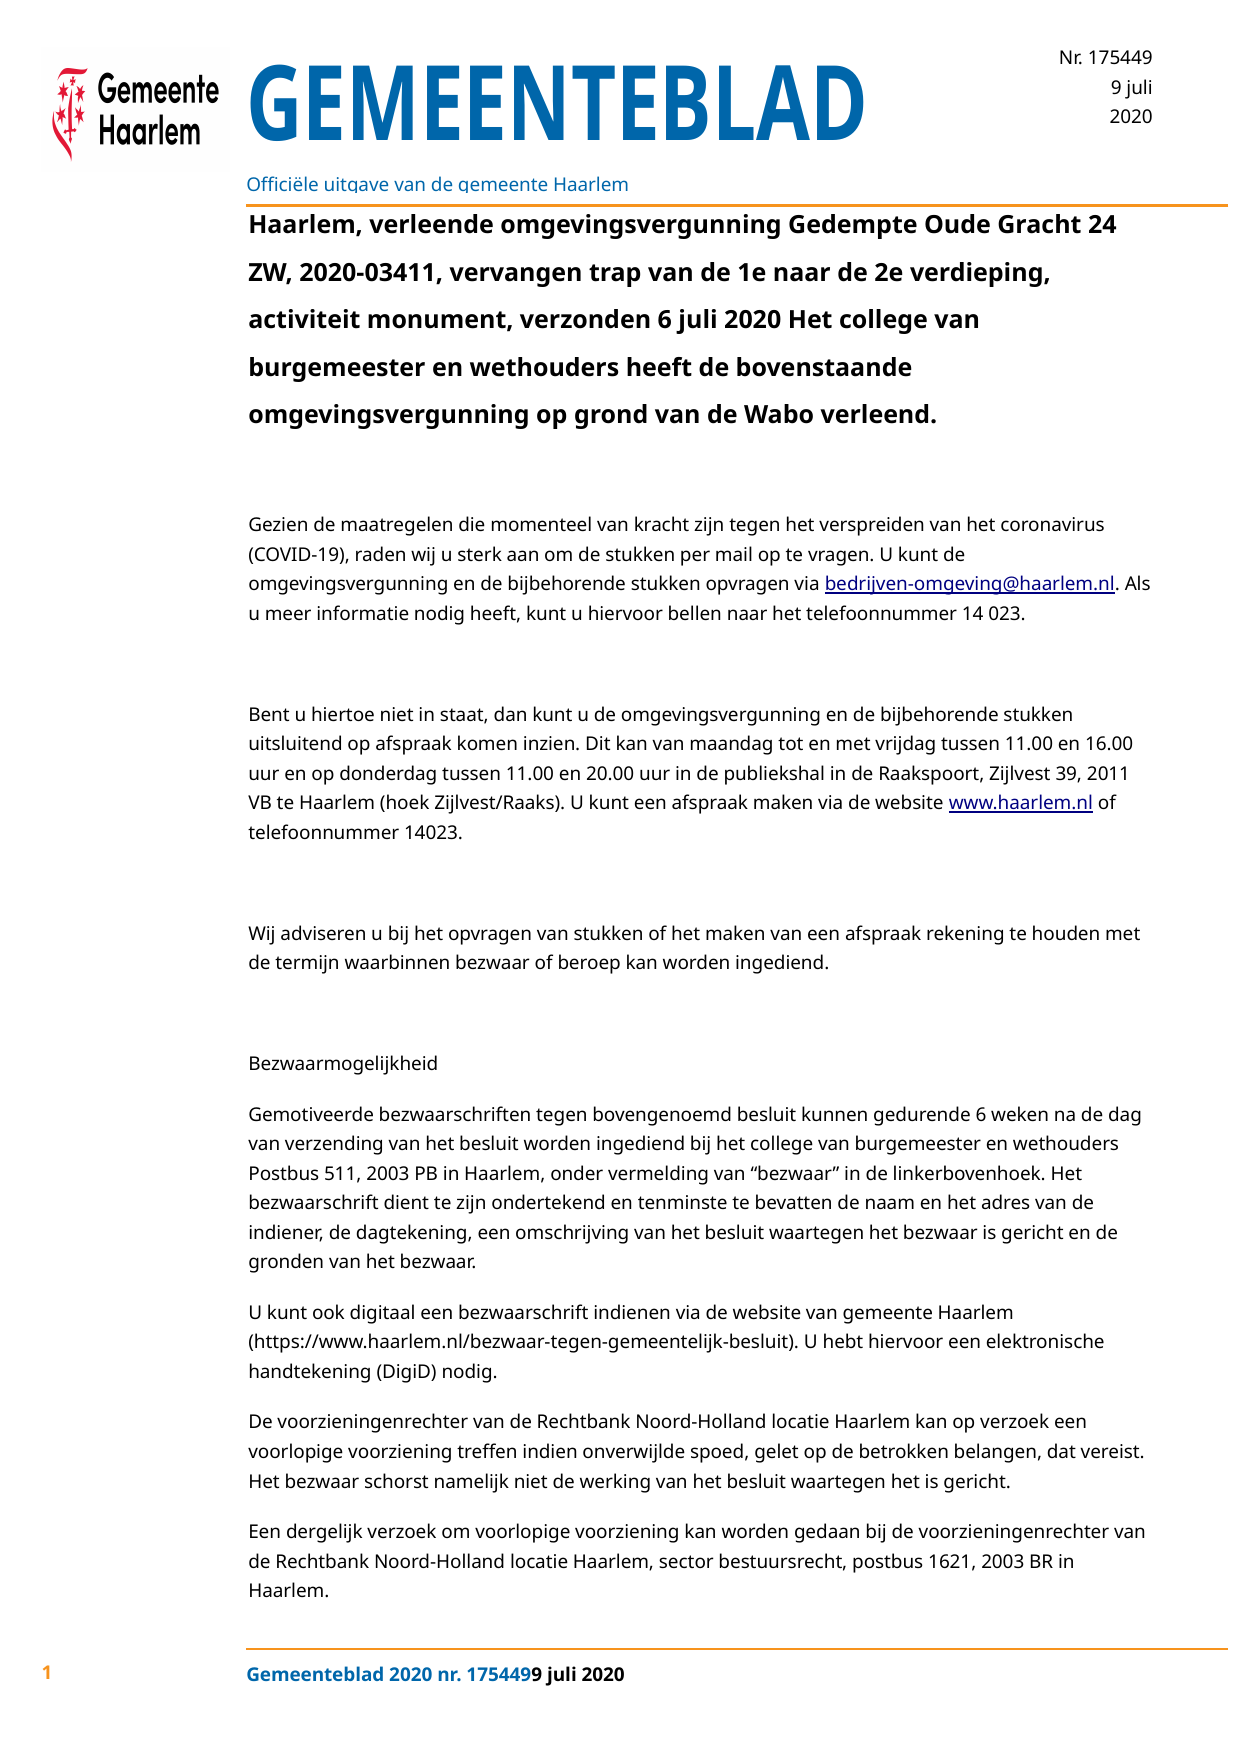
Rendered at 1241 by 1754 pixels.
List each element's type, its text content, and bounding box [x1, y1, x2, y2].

text Bent u hiertoe niet in staat, dan kunt u de omgevingsvergunning en de bijbehorende stukken uitsluitend op afspraak komen inzien. Dit kan van maandag tot en met vrijdag tussen 11.00 en 16.00 uur en op donderdag tussen 11.00 en 20.00 uur in de publiekshal in de Raakspoort, Zijlvest 39, 2011 VB te Haarlem (hoek Zijlvest/Raaks). U kunt een afspraak maken via de website www.haarlem.nl of telefoonnummer 14023. [248, 701, 1152, 845]
text Gezien de maatregelen die momenteel van kracht zijn tegen het verspreiden van het coronavirus (COVID-19), raden wij u sterk aan om de stukken per mail op te vragen. U kunt de omgevingsvergunning en de bijbehorende stukken opvragen via bedrijven-omgeving@haarlem.nl. Als u meer informatie nodig heeft, kunt u hiervoor bellen naar het telefoonnummer 14 023. [248, 511, 1152, 626]
text Een dergelijk verzoek om voorlopige voorziening kan worden gedaan bij de voorzieningenrechter van de Rechtbank Noord-Holland locatie Haarlem, sector bestuursrecht, postbus 1621, 2003 BR in Haarlem. [248, 1518, 1152, 1603]
text Bezwaarmogelijkheid [248, 1050, 1152, 1076]
text U kunt ook digitaal een bezwaarschrift indienen via de website van gemeente Haarlem (https://www.haarlem.nl/bezwaar-tegen-gemeentelijk-besluit). U hebt hiervoor een elektronische handtekening (DigiD) nodig. [248, 1299, 1152, 1384]
picture [41, 47, 231, 172]
text Wij adviseren u bij het opvragen van stukken of het maken van een afspraak rekening te houden met de termijn waarbinnen bezwaar of beroep kan worden ingediend. [248, 920, 1152, 975]
text Haarlem, verleende omgevingsvergunning Gedempte Oude Gracht 24 ZW, 2020-03411, vervangen trap van de 1e naar de 2e verdieping, activiteit monument, verzonden 6 juli 2020 Het college van burgemeester en wethouders heeft de bovenstaande omgevingsvergunning op grond van de Wabo verleend. [248, 207, 1152, 431]
text Gemotiveerde bezwaarschriften tegen bovengenoemd besluit kunnen gedurende 6 weken na de dag van verzending van het besluit worden ingediend bij het college van burgemeester en wethouders Postbus 511, 2003 PB in Haarlem, onder vermelding van “bezwaar” in de linkerbovenhoek. Het bezwaarschrift dient te zijn ondertekend en tenminste te bevatten de naam en het adres van de indiener, de dagtekening, een omschrijving van het besluit waartegen het bezwaar is gericht en de gronden van het bezwaar. [248, 1101, 1152, 1274]
text De voorzieningenrechter van de Rechtbank Noord-Holland locatie Haarlem kan op verzoek een voorlopige voorziening treffen indien onverwijlde spoed, gelet op de betrokken belangen, dat vereist. Het bezwaar schorst namelijk niet de werking van het besluit waartegen het is gericht. [248, 1409, 1152, 1493]
